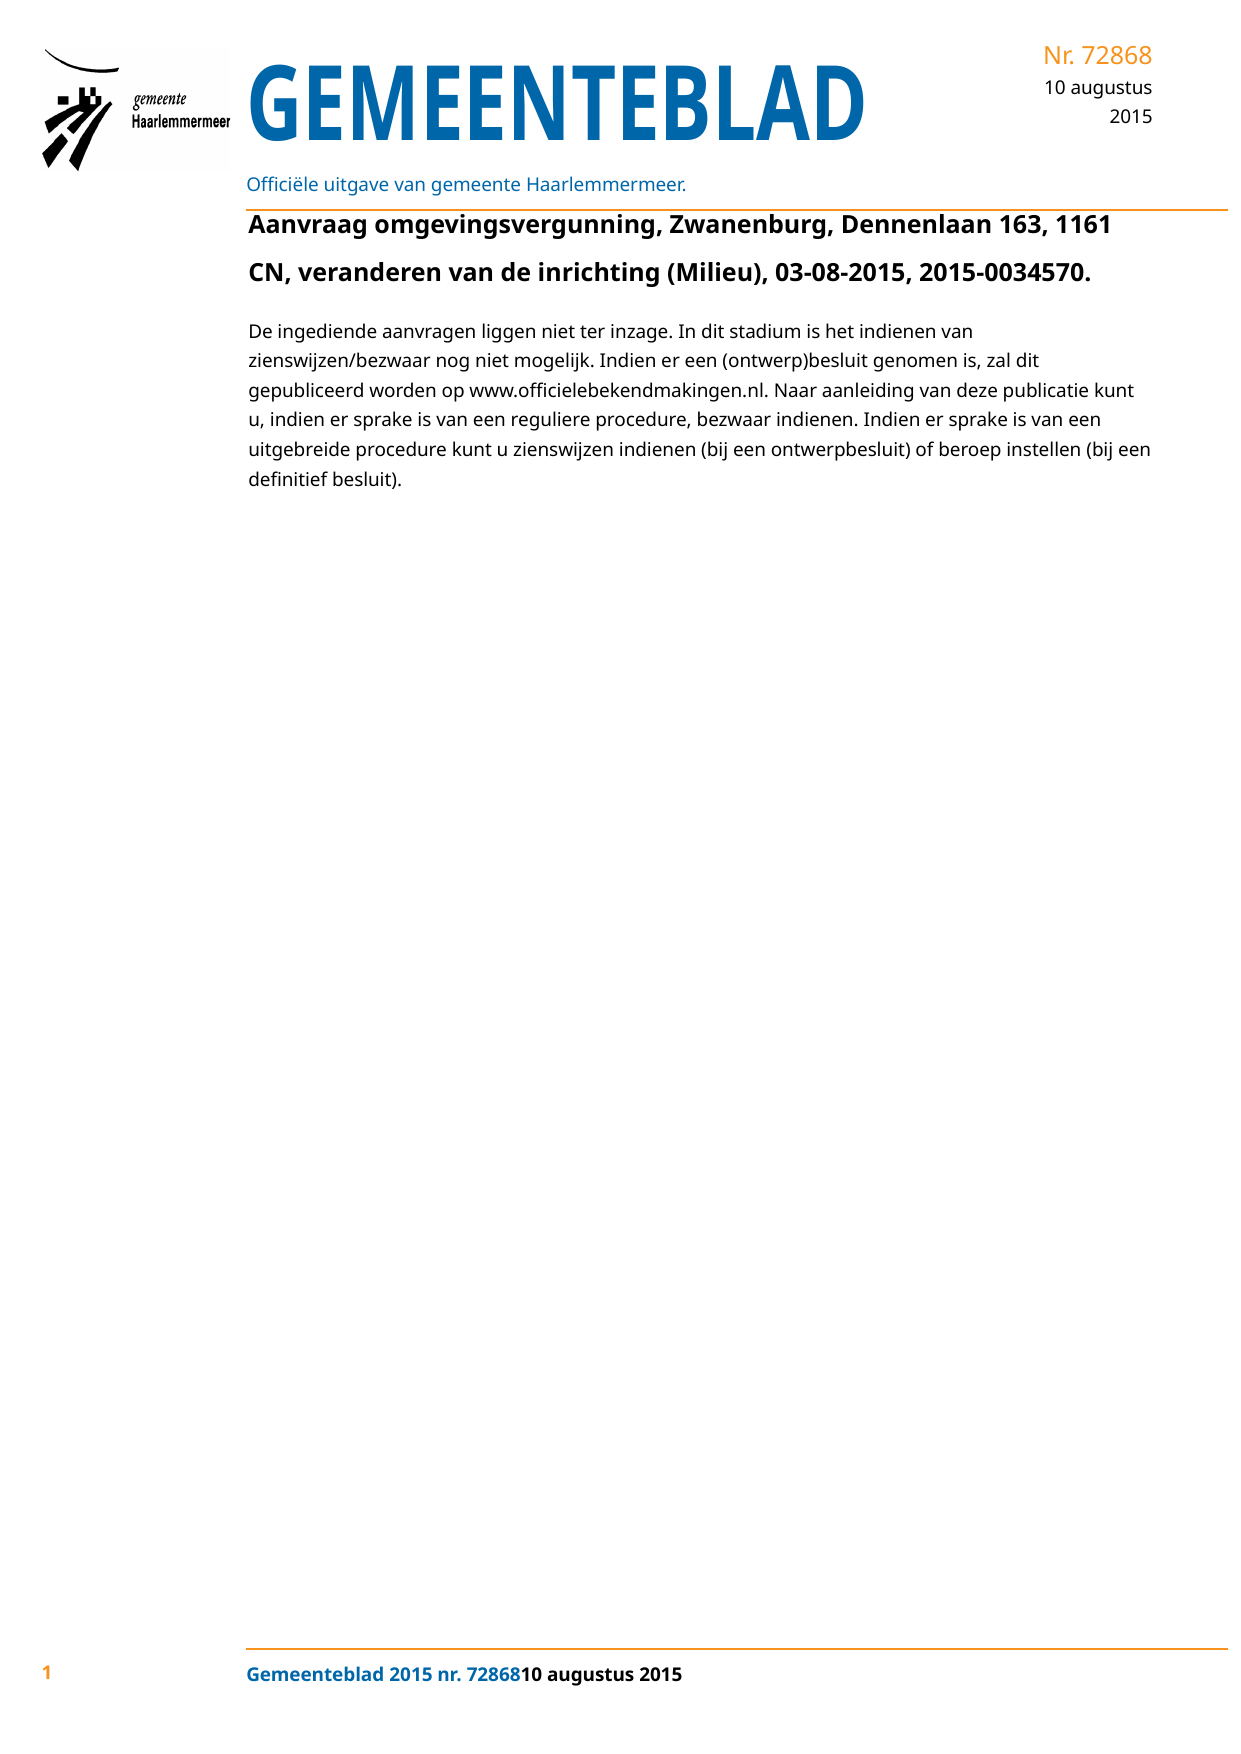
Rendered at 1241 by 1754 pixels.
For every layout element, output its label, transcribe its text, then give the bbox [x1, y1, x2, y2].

text Aanvraag omgevingsvergunning, Zwanenburg, Dennenlaan 163, 1161 CN, veranderen van de inrichting (Milieu), 03-08-2015, 2015-0034570. [248, 211, 1152, 288]
picture [41, 47, 231, 172]
text De ingediende aanvragen liggen niet ter inzage. In dit stadium is het indienen van zienswijzen/bezwaar nog niet mogelijk. Indien er een (ontwerp)besluit genomen is, zal dit gepubliceerd worden op www.officielebekendmakingen.nl. Naar aanleiding van deze publicatie kunt u, indien er sprake is van een reguliere procedure, bezwaar indienen. Indien er sprake is van een uitgebreide procedure kunt u zienswijzen indienen (bij een ontwerpbesluit) of beroep instellen (bij een definitief besluit). [248, 318, 1152, 492]
